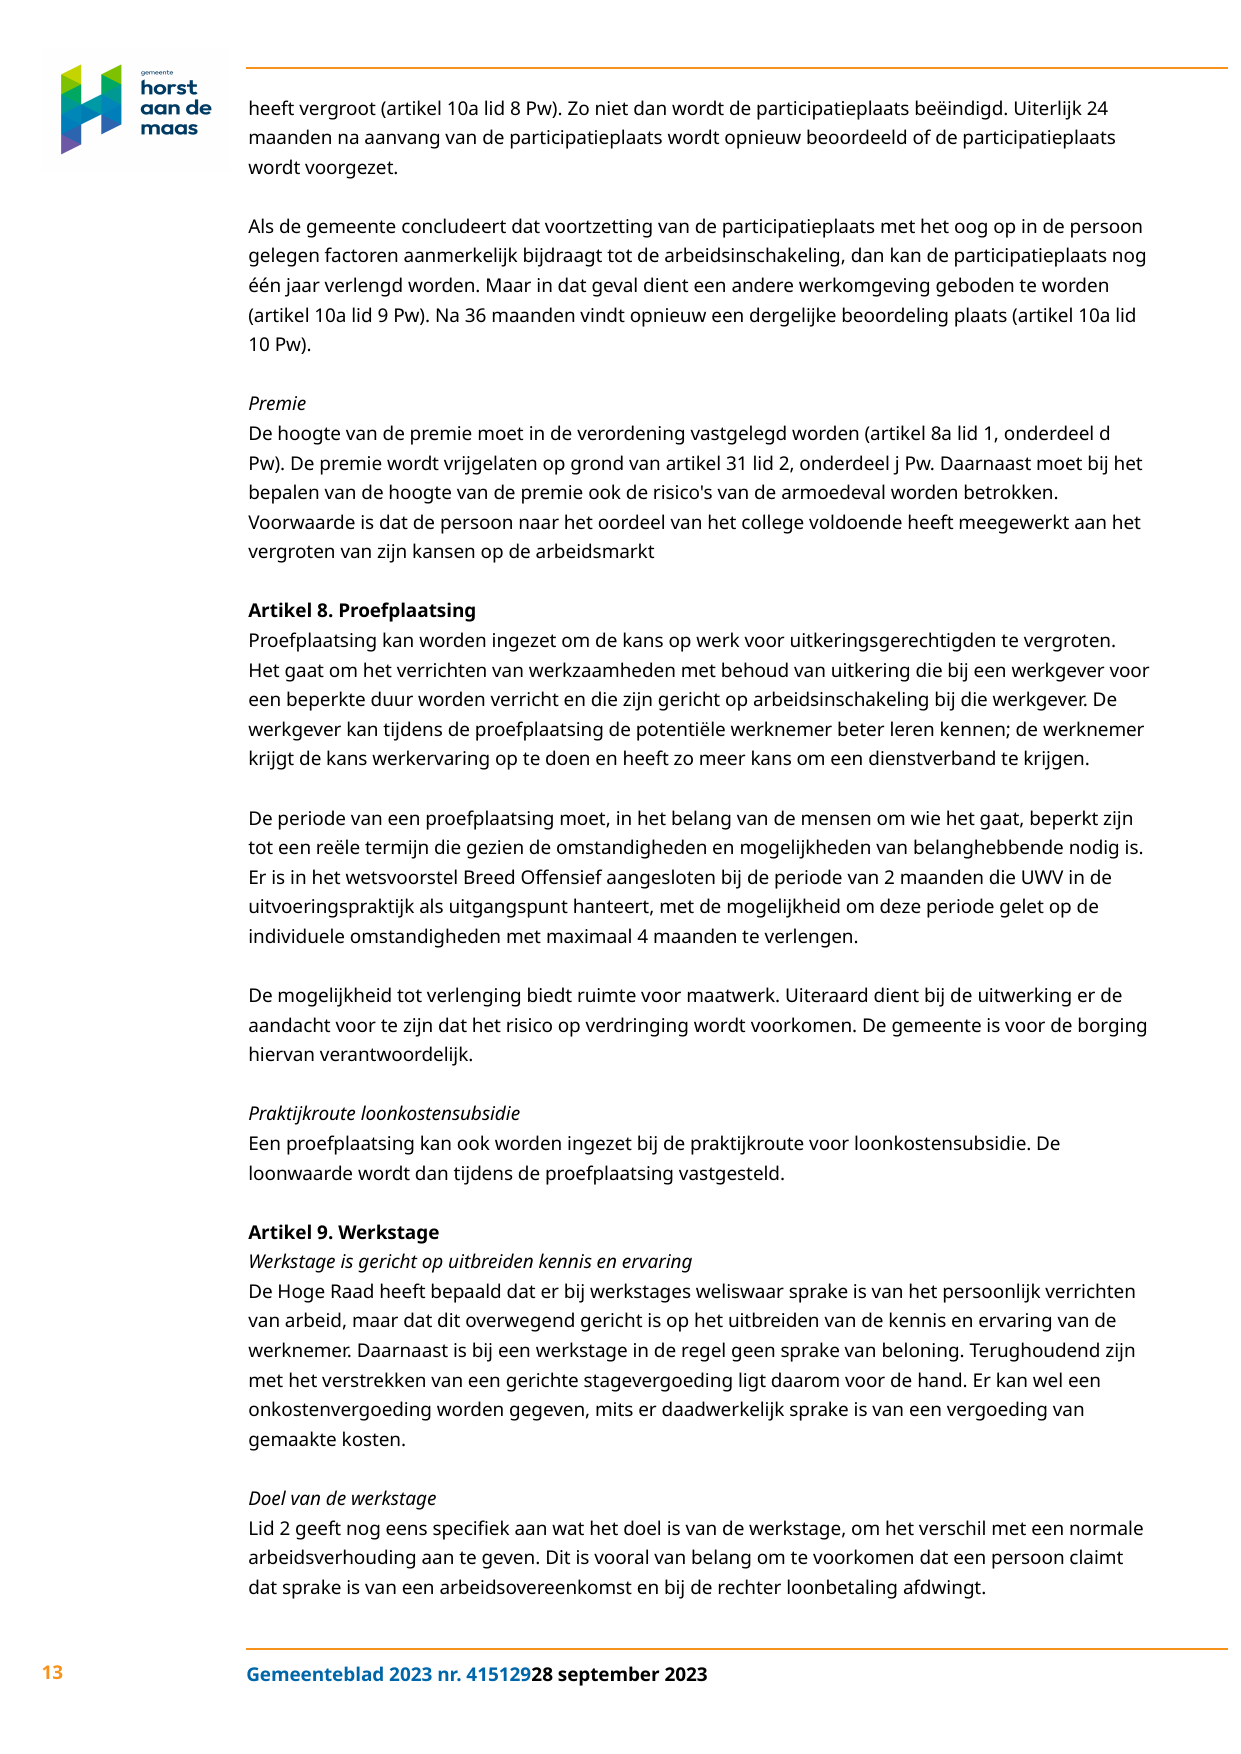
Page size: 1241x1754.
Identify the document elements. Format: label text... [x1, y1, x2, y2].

text Premie [248, 391, 1152, 416]
text De periode van een proefplaatsing moet, in het belang van de mensen om wie het gaat, beperkt zijn tot een reële termijn die gezien de omstandigheden en mogelijkheden van belanghebbende nodig is. Er is in het wetsvoorstel Breed Offensief aangesloten bij de periode van 2 maanden die UWV in de uitvoeringspraktijk als uitgangspunt hanteert, met de mogelijkheid om deze periode gelet op de individuele omstandigheden met maximaal 4 maanden te verlengen. [248, 805, 1152, 949]
text Praktijkroute loonkostensubsidie [248, 1101, 1152, 1126]
text Artikel 8. Proefplaatsing [248, 598, 1152, 623]
text De hoogte van de premie moet in de verordening vastgelegd worden (artikel 8a lid 1, onderdeel d Pw). De premie wordt vrijgelaten op grond van artikel 31 lid 2, onderdeel j Pw. Daarnaast moet bij het bepalen van de hoogte van de premie ook de risico's van de armoedeval worden betrokken. Voorwaarde is dat de persoon naar het oordeel van het college voldoende heeft meegewerkt aan het vergroten van zijn kansen op de arbeidsmarkt [248, 420, 1152, 564]
text Een proefplaatsing kan ook worden ingezet bij de praktijkroute voor loonkostensubsidie. De loonwaarde wordt dan tijdens de proefplaatsing vastgesteld. [248, 1130, 1152, 1186]
text Artikel 9. Werkstage [248, 1219, 1152, 1245]
text Lid 2 geeft nog eens specifiek aan wat het doel is van de werkstage, om het verschil met een normale arbeidsverhouding aan te geven. Dit is vooral van belang om te voorkomen dat een persoon claimt dat sprake is van een arbeidsovereenkomst en bij de rechter loonbetaling afdwingt. [248, 1515, 1152, 1600]
text De Hoge Raad heeft bepaald dat er bij werkstages weliswaar sprake is van het persoonlijk verrichten van arbeid, maar dat dit overwegend gericht is op het uitbreiden van de kennis en ervaring van de werknemer. Daarnaast is bij een werkstage in de regel geen sprake van beloning. Terughoudend zijn met het verstrekken van een gerichte stagevergoeding ligt daarom voor de hand. Er kan wel een onkostenvergoeding worden gegeven, mits er daadwerkelijk sprake is van een vergoeding van gemaakte kosten. [248, 1278, 1152, 1452]
text heeft vergroot (artikel 10a lid 8 Pw). Zo niet dan wordt de participatieplaats beëindigd. Uiterlijk 24 maanden na aanvang van de participatieplaats wordt opnieuw beoordeeld of de participatieplaats wordt voorgezet. [248, 95, 1152, 180]
picture [41, 47, 231, 172]
text Werkstage is gericht op uitbreiden kennis en ervaring [248, 1248, 1152, 1274]
text De mogelijkheid tot verlenging biedt ruimte voor maatwerk. Uiteraard dient bij de uitwerking er de aandacht voor te zijn dat het risico op verdringing wordt voorkomen. De gemeente is voor de borging hiervan verantwoordelijk. [248, 982, 1152, 1067]
text Doel van de werkstage [248, 1485, 1152, 1511]
text Als de gemeente concludeert dat voortzetting van de participatieplaats met het oog op in de persoon gelegen factoren aanmerkelijk bijdraagt tot de arbeidsinschakeling, dan kan de participatieplaats nog één jaar verlengd worden. Maar in dat geval dient een andere werkomgeving geboden te worden (artikel 10a lid 9 Pw). Na 36 maanden vindt opnieuw een dergelijke beoordeling plaats (artikel 10a lid 10 Pw). [248, 213, 1152, 357]
text Proefplaatsing kan worden ingezet om de kans op werk voor uitkeringsgerechtigden te vergroten. Het gaat om het verrichten van werkzaamheden met behoud van uitkering die bij een werkgever voor een beperkte duur worden verricht en die zijn gericht op arbeidsinschakeling bij die werkgever. De werkgever kan tijdens de proefplaatsing de potentiële werknemer beter leren kennen; de werknemer krijgt de kans werkervaring op te doen en heeft zo meer kans om een dienstverband te krijgen. [248, 627, 1152, 771]
